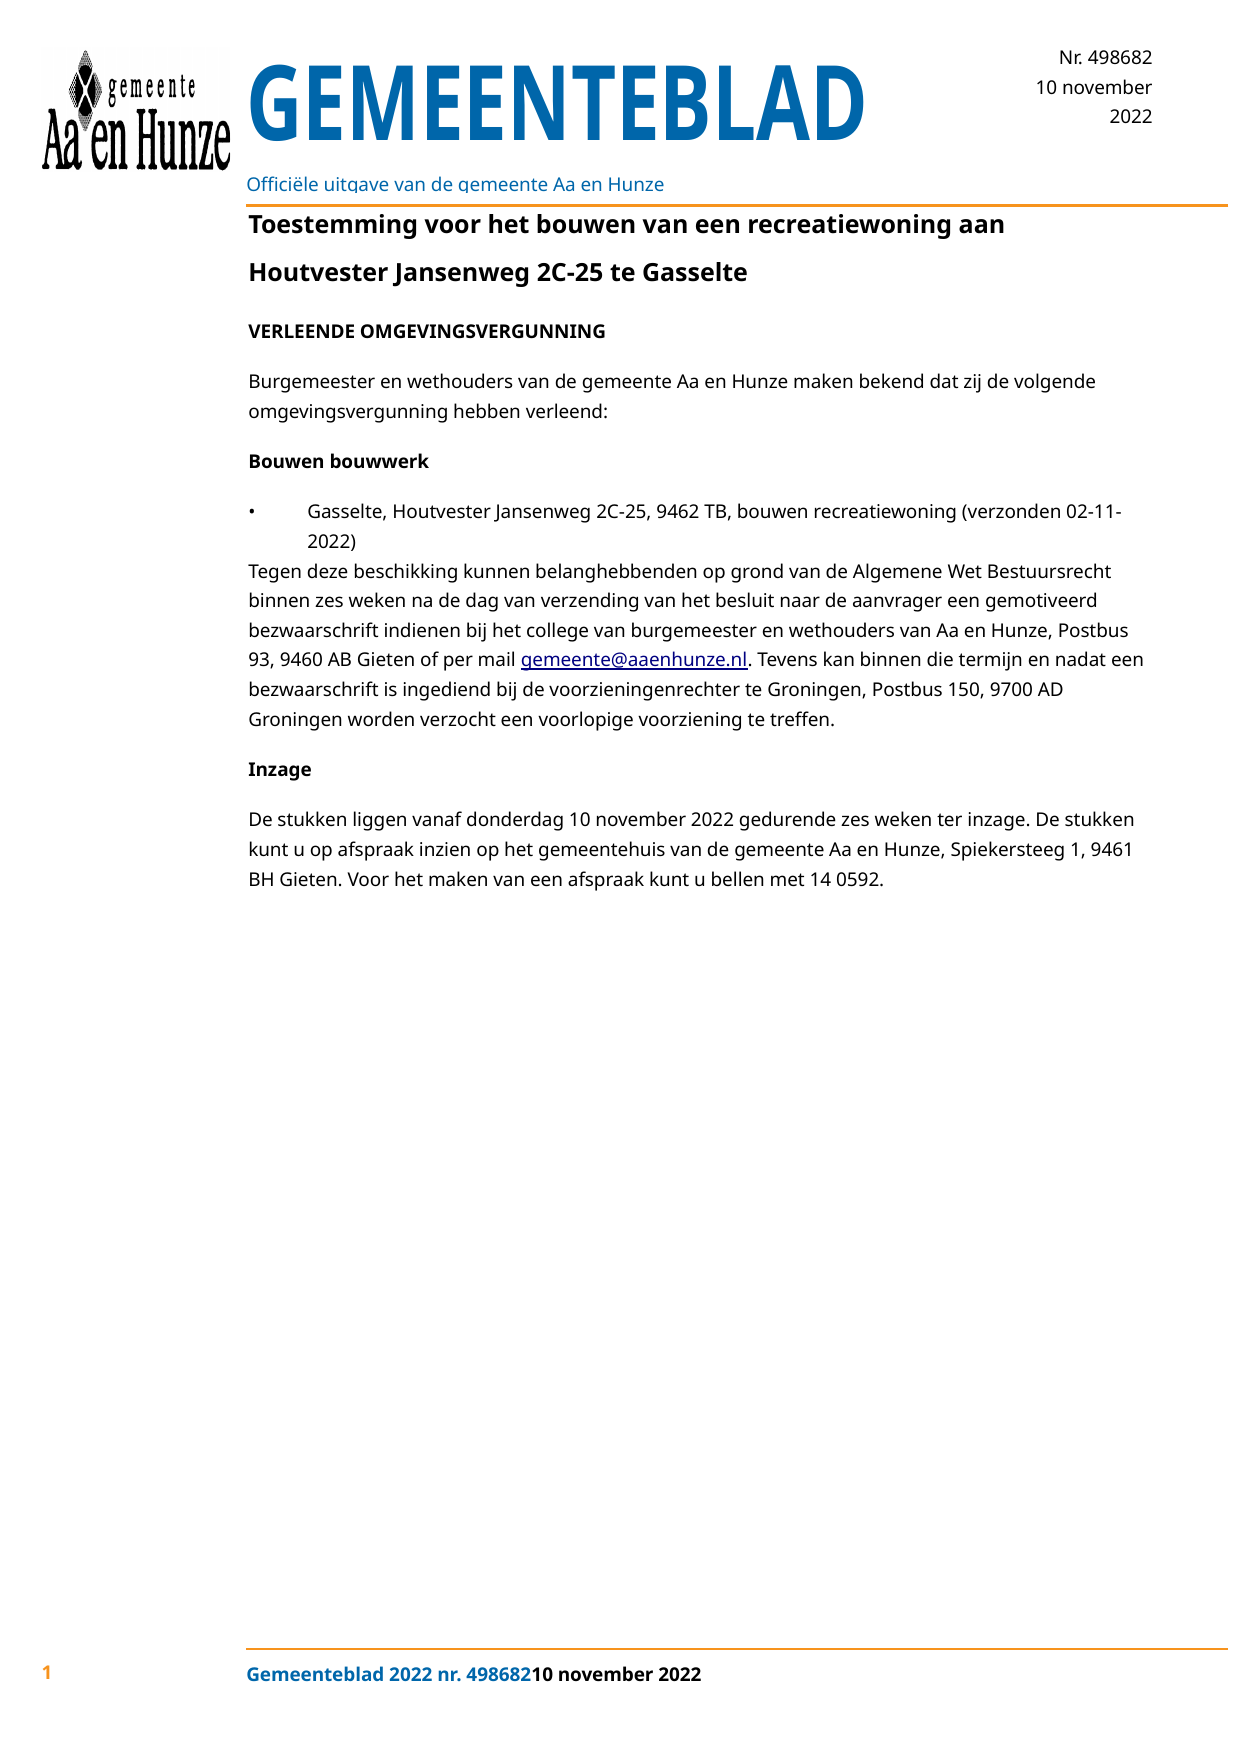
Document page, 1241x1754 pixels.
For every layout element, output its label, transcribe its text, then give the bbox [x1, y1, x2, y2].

picture [41, 47, 231, 172]
text Inzage [248, 756, 1152, 782]
list Gasselte, Houtvester Jansenweg 2C-25, 9462 TB, bouwen recreatiewoning (verzonden 02-11-2022) [248, 499, 1152, 554]
text Toestemming voor het bouwen van een recreatiewoning aan Houtvester Jansenweg 2C-25 te Gasselte [248, 207, 1152, 288]
text VERLEENDE OMGEVINGSVERGUNNING [248, 318, 1152, 344]
text Tegen deze beschikking kunnen belanghebbenden op grond van de Algemene Wet Bestuursrecht binnen zes weken na de dag van verzending van het besluit naar de aanvrager een gemotiveerd bezwaarschrift indienen bij het college van burgemeester en wethouders van Aa en Hunze, Postbus 93, 9460 AB Gieten of per mail gemeente@aaenhunze.nl. Tevens kan binnen die termijn en nadat een bezwaarschrift is ingediend bij de voorzieningenrechter te Groningen, Postbus 150, 9700 AD Groningen worden verzocht een voorlopige voorziening te treffen. [248, 558, 1152, 732]
text De stukken liggen vanaf donderdag 10 november 2022 gedurende zes weken ter inzage. De stukken kunt u op afspraak inzien op het gemeentehuis van de gemeente Aa en Hunze, Spiekersteeg 1, 9461 BH Gieten. Voor het maken van een afspraak kunt u bellen met 14 0592. [248, 807, 1152, 892]
text Burgemeester en wethouders van de gemeente Aa en Hunze maken bekend dat zij de volgende omgevingsvergunning hebben verleend: [248, 368, 1152, 424]
text Bouwen bouwwerk [248, 448, 1152, 474]
